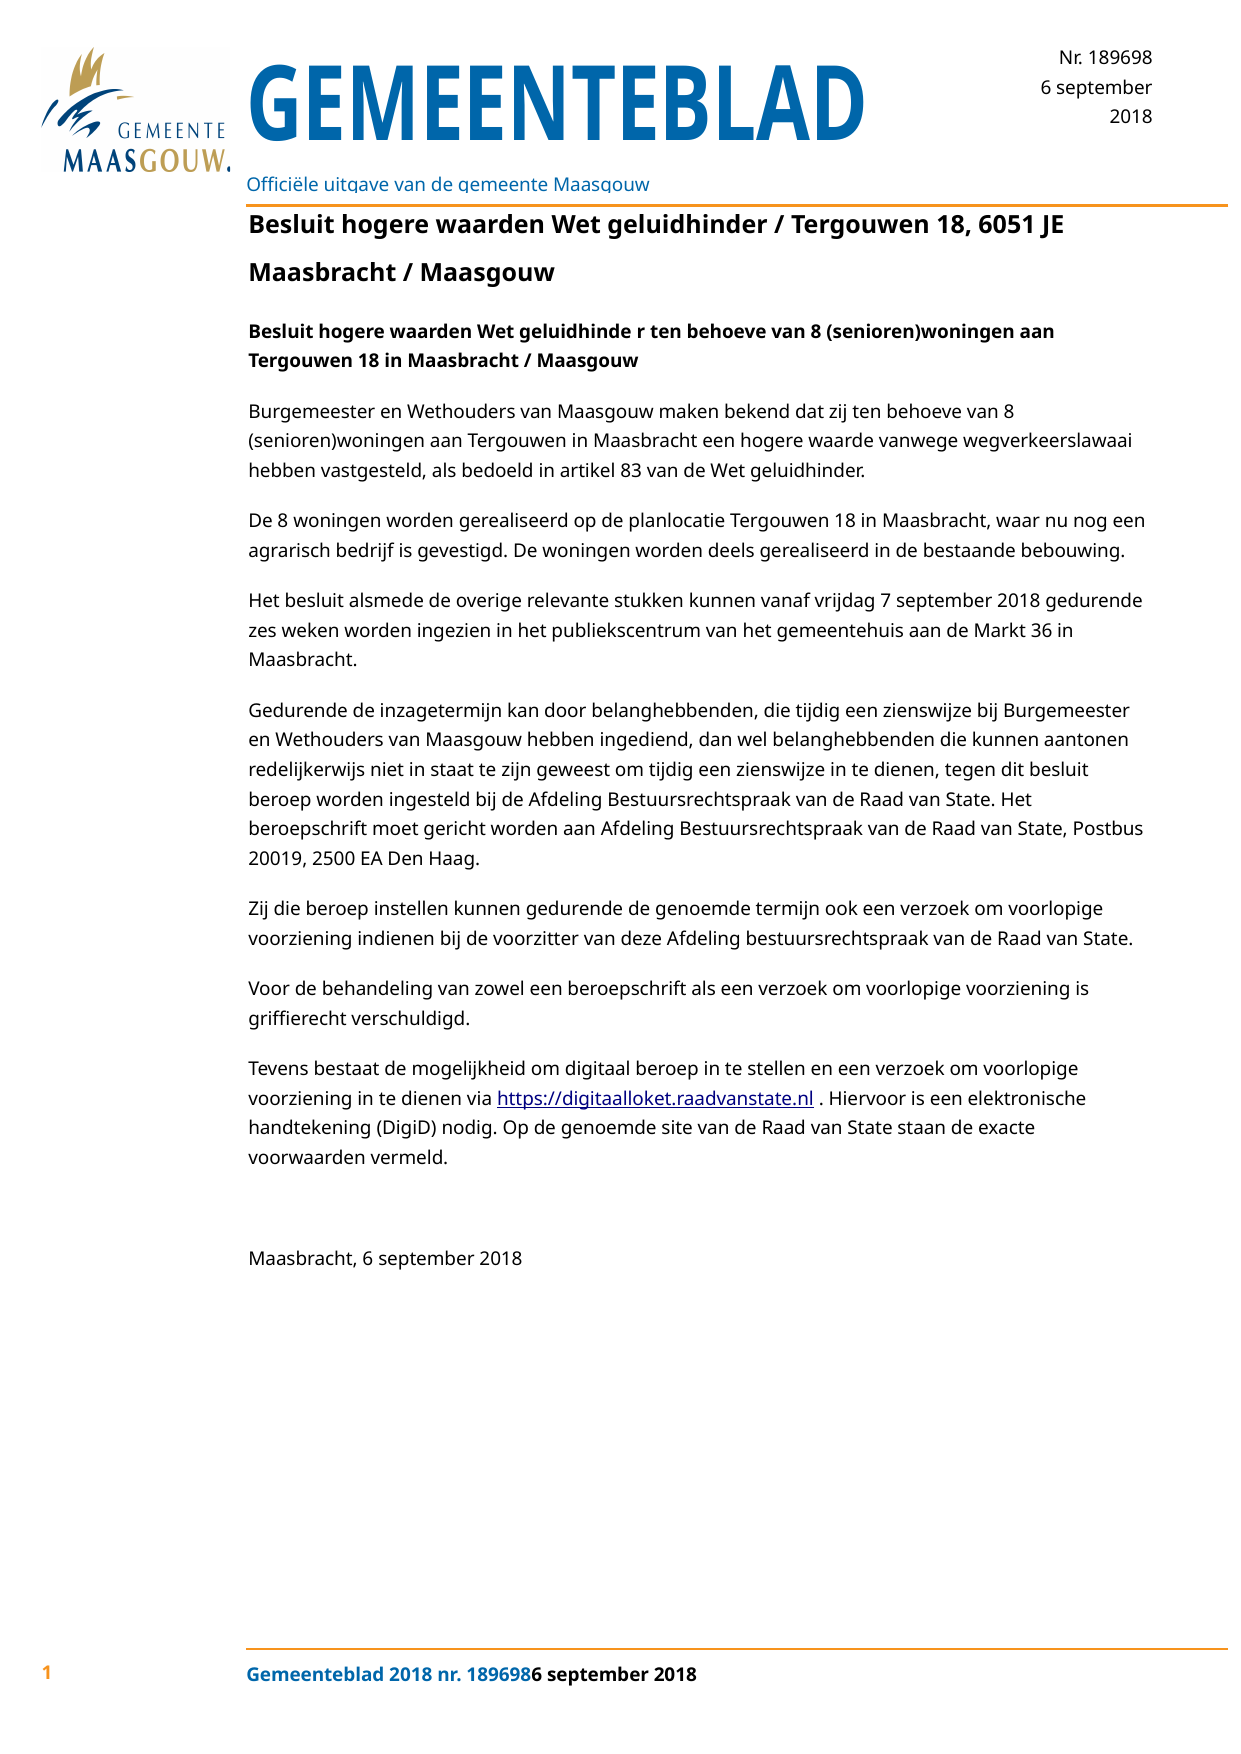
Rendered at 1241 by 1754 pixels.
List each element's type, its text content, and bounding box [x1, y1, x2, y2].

text Besluit hogere waarden Wet geluidhinder / Tergouwen 18, 6051 JE Maasbracht / Maasgouw [248, 207, 1152, 288]
picture [41, 47, 231, 172]
text Voor de behandeling van zowel een beroepschrift als een verzoek om voorlopige voorziening is griffierecht verschuldigd. [248, 975, 1152, 1031]
text De 8 woningen worden gerealiseerd op de planlocatie Tergouwen 18 in Maasbracht, waar nu nog een agrarisch bedrijf is gevestigd. De woningen worden deels gerealiseerd in de bestaande bebouwing. [248, 507, 1152, 563]
text Besluit hogere waarden Wet geluidhinde r ten behoeve van 8 (senioren)woningen aan Tergouwen 18 in Maasbracht / Maasgouw [248, 318, 1152, 373]
text Tevens bestaat de mogelijkheid om digitaal beroep in te stellen en een verzoek om voorlopige voorziening in te dienen via https://digitaalloket.raadvanstate.nl . Hiervoor is een elektronische handtekening (DigiD) nodig. Op de genoemde site van de Raad van State staan de exacte voorwaarden vermeld. [248, 1055, 1152, 1170]
text Maasbracht, 6 september 2018 [248, 1245, 1152, 1271]
text Gedurende de inzagetermijn kan door belanghebbenden, die tijdig een zienswijze bij Burgemeester en Wethouders van Maasgouw hebben ingediend, dan wel belanghebbenden die kunnen aantonen redelijkerwijs niet in staat te zijn geweest om tijdig een zienswijze in te dienen, tegen dit besluit beroep worden ingesteld bij de Afdeling Bestuursrechtspraak van de Raad van State. Het beroepschrift moet gericht worden aan Afdeling Bestuursrechtspraak van de Raad van State, Postbus 20019, 2500 EA Den Haag. [248, 697, 1152, 871]
text Burgemeester en Wethouders van Maasgouw maken bekend dat zij ten behoeve van 8 (senioren)woningen aan Tergouwen in Maasbracht een hogere waarde vanwege wegverkeerslawaai hebben vastgesteld, als bedoeld in artikel 83 van de Wet geluidhinder. [248, 398, 1152, 483]
text Het besluit alsmede de overige relevante stukken kunnen vanaf vrijdag 7 september 2018 gedurende zes weken worden ingezien in het publiekscentrum van het gemeentehuis aan de Markt 36 in Maasbracht. [248, 587, 1152, 672]
text Zij die beroep instellen kunnen gedurende de genoemde termijn ook een verzoek om voorlopige voorziening indienen bij de voorzitter van deze Afdeling bestuursrechtspraak van de Raad van State. [248, 895, 1152, 951]
